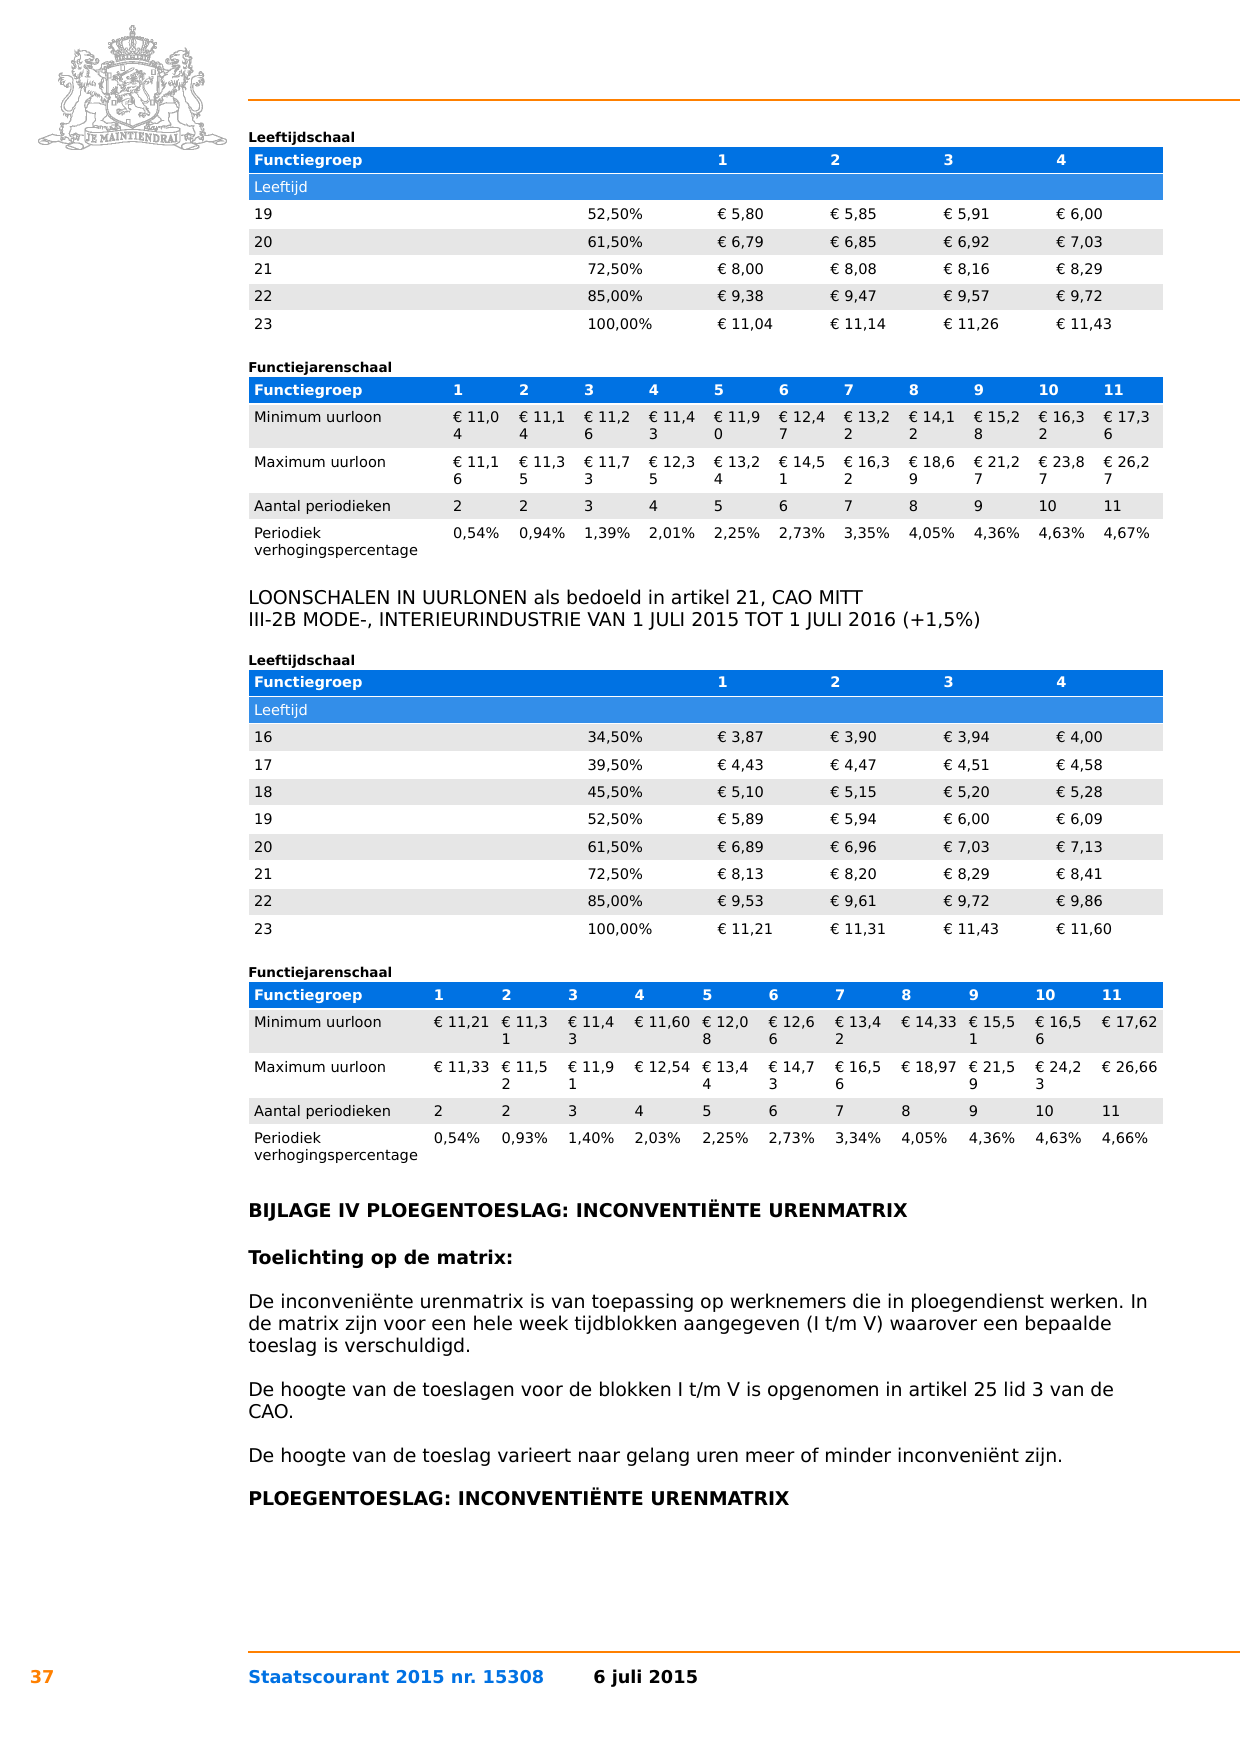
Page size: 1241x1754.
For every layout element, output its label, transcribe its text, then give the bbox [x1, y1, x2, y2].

table_cell Minimum uurloon [249, 1010, 428, 1053]
table_cell € 4,51 [937, 752, 1050, 778]
table_cell 5 [708, 493, 773, 519]
table_cell € 4,47 [824, 752, 937, 778]
table_cell 5 [708, 377, 773, 403]
table_cell € 11,14 [513, 405, 578, 448]
text De hoogte van de toeslag varieert naar gelang uren meer of minder inconveniënt zijn. [248, 1444, 1163, 1466]
table_cell 100,00% [581, 916, 711, 942]
table_cell € 16,32 [838, 449, 903, 492]
table_header Functiejarenschaal [248, 360, 1163, 376]
table_cell 61,50% [581, 834, 711, 860]
table_cell € 26,27 [1097, 449, 1163, 492]
table_cell 4 [1050, 670, 1163, 696]
table_cell € 5,85 [824, 201, 937, 228]
table_cell 22 [249, 284, 581, 310]
table_cell € 5,15 [824, 779, 937, 805]
table_cell 3,35% [838, 521, 903, 564]
table_cell 2 [496, 982, 562, 1008]
table_cell 4 [628, 1098, 696, 1124]
table_cell 9 [963, 982, 1029, 1008]
table_cell € 12,47 [773, 405, 838, 448]
table_cell € 3,94 [937, 724, 1050, 751]
table_cell [937, 174, 1050, 200]
table_cell 1 [711, 147, 824, 173]
table_header Leeftijdschaal [248, 130, 1163, 146]
table_cell 7 [829, 1098, 895, 1124]
table_cell € 15,51 [963, 1010, 1029, 1053]
table_cell Maximum uurloon [249, 449, 447, 492]
table_cell 6 [763, 982, 829, 1008]
table_cell 4,67% [1097, 521, 1163, 564]
table_cell € 11,33 [428, 1054, 496, 1097]
table_cell € 13,22 [838, 405, 903, 448]
table_cell € 12,54 [628, 1054, 696, 1097]
table_cell 9 [968, 377, 1032, 403]
table_cell € 4,43 [711, 752, 824, 778]
table_cell 4 [643, 377, 708, 403]
table_cell 7 [838, 493, 903, 519]
table_cell 2 [428, 1098, 496, 1124]
table_cell 19 [249, 201, 581, 228]
text De hoogte van de toeslagen voor de blokken I t/m V is opgenomen in artikel 25 lid 3 van de CAO. [248, 1379, 1163, 1423]
table_cell € 17,36 [1097, 405, 1163, 448]
table_cell 45,50% [581, 779, 711, 805]
table_cell 6 [773, 377, 838, 403]
table_cell € 7,03 [1050, 229, 1163, 255]
table_cell € 11,04 [711, 311, 824, 337]
table_cell 11 [1096, 1098, 1163, 1124]
table_cell 72,50% [581, 861, 711, 888]
table_cell € 11,90 [708, 405, 773, 448]
table_cell € 11,14 [824, 311, 937, 337]
table_cell 4 [628, 982, 696, 1008]
table_cell € 14,33 [895, 1010, 963, 1053]
table_cell € 11,26 [937, 311, 1050, 337]
table_cell € 14,12 [903, 405, 967, 448]
table_cell 39,50% [581, 752, 711, 778]
table_cell € 11,43 [1050, 311, 1163, 337]
table_cell 85,00% [581, 284, 711, 310]
table_cell [711, 174, 824, 200]
table_cell € 3,87 [711, 724, 824, 751]
table_cell 11 [1097, 493, 1163, 519]
table_cell € 26,66 [1096, 1054, 1163, 1097]
table_cell Maximum uurloon [249, 1054, 428, 1097]
table_cell 61,50% [581, 229, 711, 255]
table_cell Minimum uurloon [249, 405, 447, 448]
table_cell 16 [249, 724, 581, 751]
table_cell 4 [1050, 147, 1163, 173]
table_cell 0,94% [513, 521, 578, 564]
table_cell € 8,16 [937, 256, 1050, 283]
table_cell 9 [963, 1098, 1029, 1124]
text LOONSCHALEN IN UURLONEN als bedoeld in artikel 21, CAO MITT [248, 587, 1163, 609]
table_cell 2,73% [763, 1126, 829, 1169]
table_cell 72,50% [581, 256, 711, 283]
subtitle BIJLAGE IV PLOEGENTOESLAG: INCONVENTIËNTE URENMATRIX [248, 1200, 1163, 1222]
table_cell 2 [496, 1098, 562, 1124]
table_cell € 11,35 [513, 449, 578, 492]
table_cell 52,50% [581, 806, 711, 833]
table_cell € 7,13 [1050, 834, 1163, 860]
table_cell 2 [513, 377, 578, 403]
table_cell € 14,73 [763, 1054, 829, 1097]
table_cell Functiegroep [249, 670, 581, 696]
table_cell 2 [824, 670, 937, 696]
table_cell € 8,08 [824, 256, 937, 283]
table_cell € 6,89 [711, 834, 824, 860]
table_cell 2,73% [773, 521, 838, 564]
table_cell 1,40% [562, 1126, 628, 1169]
table_cell € 5,28 [1050, 779, 1163, 805]
table_cell € 5,80 [711, 201, 824, 228]
text De inconveniënte urenmatrix is van toepassing op werknemers die in ploegendienst werken. In de matrix zijn voor een hele week tijdblokken aangegeven (I t/m V) waarover een bepaalde toeslag is verschuldigd. [248, 1291, 1163, 1357]
table_cell 4,05% [903, 521, 967, 564]
table_cell [581, 174, 711, 200]
table_cell 34,50% [581, 724, 711, 751]
table_cell € 18,69 [903, 449, 967, 492]
table_cell 4,63% [1033, 521, 1097, 564]
table_cell € 15,28 [968, 405, 1032, 448]
table_cell € 9,38 [711, 284, 824, 310]
table_cell € 11,16 [447, 449, 513, 492]
table_cell € 9,53 [711, 889, 824, 915]
table_cell € 8,29 [937, 861, 1050, 888]
table_cell € 12,66 [763, 1010, 829, 1053]
table_cell € 6,00 [937, 806, 1050, 833]
table_cell € 8,00 [711, 256, 824, 283]
table_cell € 11,91 [562, 1054, 628, 1097]
table_cell 10 [1029, 1098, 1096, 1124]
table_header Functiejarenschaal [248, 965, 1163, 981]
table_cell 4,36% [968, 521, 1032, 564]
table_cell Aantal periodieken [249, 1098, 428, 1124]
table_cell [937, 697, 1050, 723]
table_cell € 8,20 [824, 861, 937, 888]
table_cell 11 [1096, 982, 1163, 1008]
table_cell [581, 147, 711, 173]
table_cell 9 [968, 493, 1032, 519]
table_cell € 9,86 [1050, 889, 1163, 915]
table_cell 8 [903, 493, 967, 519]
table_cell Functiegroep [249, 982, 428, 1008]
table_cell [824, 697, 937, 723]
table_cell € 6,92 [937, 229, 1050, 255]
table_cell Functiegroep [249, 377, 447, 403]
table_cell 1 [711, 670, 824, 696]
table_cell 1,39% [578, 521, 643, 564]
table_cell € 9,57 [937, 284, 1050, 310]
table_cell € 11,21 [428, 1010, 496, 1053]
table_cell € 11,31 [496, 1010, 562, 1053]
table_cell € 4,58 [1050, 752, 1163, 778]
table_cell € 6,85 [824, 229, 937, 255]
table_cell € 6,79 [711, 229, 824, 255]
table_cell 2 [447, 493, 513, 519]
table_cell 7 [838, 377, 903, 403]
table_cell 8 [895, 1098, 963, 1124]
table_cell 3 [578, 493, 643, 519]
table_cell € 5,10 [711, 779, 824, 805]
table_cell 3 [937, 147, 1050, 173]
table_cell € 11,21 [711, 916, 824, 942]
table_cell 100,00% [581, 311, 711, 337]
table_cell 8 [903, 377, 967, 403]
table_cell [1050, 174, 1163, 200]
table_cell € 11,31 [824, 916, 937, 942]
table_header Leeftijdschaal [248, 653, 1163, 668]
table_cell 2,01% [643, 521, 708, 564]
table_cell € 11,04 [447, 405, 513, 448]
table_cell € 21,59 [963, 1054, 1029, 1097]
table_cell 18 [249, 779, 581, 805]
table_cell 2,25% [696, 1126, 762, 1169]
table_cell € 7,03 [937, 834, 1050, 860]
table_cell 8 [895, 982, 963, 1008]
table_cell 3 [937, 670, 1050, 696]
table_cell € 13,24 [708, 449, 773, 492]
table_cell 4,63% [1029, 1126, 1096, 1169]
table_cell € 16,56 [829, 1054, 895, 1097]
table_cell 23 [249, 311, 581, 337]
table_cell 2 [824, 147, 937, 173]
subtitle PLOEGENTOESLAG: INCONVENTIËNTE URENMATRIX [248, 1488, 1163, 1510]
table_cell 4,66% [1096, 1126, 1163, 1169]
table_cell Leeftijd [249, 174, 581, 200]
table_cell € 6,09 [1050, 806, 1163, 833]
table_cell € 11,26 [578, 405, 643, 448]
table_cell 3 [562, 1098, 628, 1124]
table_cell 2,25% [708, 521, 773, 564]
table_cell € 6,00 [1050, 201, 1163, 228]
table_cell 3,34% [829, 1126, 895, 1169]
table_cell € 24,23 [1029, 1054, 1096, 1097]
table_cell € 8,13 [711, 861, 824, 888]
table_cell 2,03% [628, 1126, 696, 1169]
table_cell 4 [643, 493, 708, 519]
table_cell € 12,08 [696, 1010, 762, 1053]
table_cell 1 [428, 982, 496, 1008]
table_cell 23 [249, 916, 581, 942]
table_cell 20 [249, 834, 581, 860]
text Toelichting op de matrix: [248, 1247, 1163, 1269]
table_cell € 18,97 [895, 1054, 963, 1097]
table_cell € 11,73 [578, 449, 643, 492]
table_cell 19 [249, 806, 581, 833]
text III-2B MODE-, INTERIEURINDUSTRIE VAN 1 JULI 2015 TOT 1 JULI 2016 (+1,5%) [248, 609, 1163, 631]
table_cell 3 [578, 377, 643, 403]
table_cell 1 [447, 377, 513, 403]
table_cell 22 [249, 889, 581, 915]
table_cell 85,00% [581, 889, 711, 915]
table_cell 3 [562, 982, 628, 1008]
table_cell Functiegroep [249, 147, 581, 173]
table_cell € 5,91 [937, 201, 1050, 228]
table_cell € 9,72 [1050, 284, 1163, 310]
table_cell € 6,96 [824, 834, 937, 860]
table_cell 5 [696, 1098, 762, 1124]
table_cell [711, 697, 824, 723]
table_cell € 11,60 [628, 1010, 696, 1053]
table_cell € 11,43 [643, 405, 708, 448]
table_cell 10 [1033, 493, 1097, 519]
table_cell 5 [696, 982, 762, 1008]
table_cell 10 [1029, 982, 1096, 1008]
table_cell € 12,35 [643, 449, 708, 492]
table_cell 7 [829, 982, 895, 1008]
table_cell € 21,27 [968, 449, 1032, 492]
table_cell € 5,89 [711, 806, 824, 833]
table_cell € 8,41 [1050, 861, 1163, 888]
table_cell 11 [1097, 377, 1163, 403]
table_cell [1050, 697, 1163, 723]
table_cell Aantal periodieken [249, 493, 447, 519]
table_cell € 11,43 [562, 1010, 628, 1053]
table_cell 0,93% [496, 1126, 562, 1169]
table_cell 4,36% [963, 1126, 1029, 1169]
table_cell 6 [773, 493, 838, 519]
table_cell 4,05% [895, 1126, 963, 1169]
table_cell € 13,42 [829, 1010, 895, 1053]
table_cell € 16,32 [1033, 405, 1097, 448]
table_cell € 9,61 [824, 889, 937, 915]
table_cell 6 [763, 1098, 829, 1124]
table_cell € 3,90 [824, 724, 937, 751]
table_cell € 9,72 [937, 889, 1050, 915]
table_cell 2 [513, 493, 578, 519]
table_cell Periodiek verhogingspercentage [249, 521, 447, 564]
table_cell [824, 174, 937, 200]
table_cell 52,50% [581, 201, 711, 228]
table_cell 21 [249, 256, 581, 283]
table_cell € 4,00 [1050, 724, 1163, 751]
table_cell 0,54% [428, 1126, 496, 1169]
table_cell € 14,51 [773, 449, 838, 492]
table_cell 21 [249, 861, 581, 888]
table_cell € 9,47 [824, 284, 937, 310]
table_cell € 17,62 [1096, 1010, 1163, 1053]
table_cell 20 [249, 229, 581, 255]
table_cell € 11,43 [937, 916, 1050, 942]
table_cell [581, 697, 711, 723]
table_cell € 5,20 [937, 779, 1050, 805]
picture [38, 25, 227, 150]
table_cell € 23,87 [1033, 449, 1097, 492]
table_cell € 5,94 [824, 806, 937, 833]
table_cell € 11,52 [496, 1054, 562, 1097]
table_cell € 16,56 [1029, 1010, 1096, 1053]
table_cell Leeftijd [249, 697, 581, 723]
table_cell 0,54% [447, 521, 513, 564]
table_cell € 13,44 [696, 1054, 762, 1097]
table_cell € 11,60 [1050, 916, 1163, 942]
table_cell 17 [249, 752, 581, 778]
table_cell [581, 670, 711, 696]
table_cell Periodiek verhogingspercentage [249, 1126, 428, 1169]
table_cell € 8,29 [1050, 256, 1163, 283]
table_cell 10 [1033, 377, 1097, 403]
